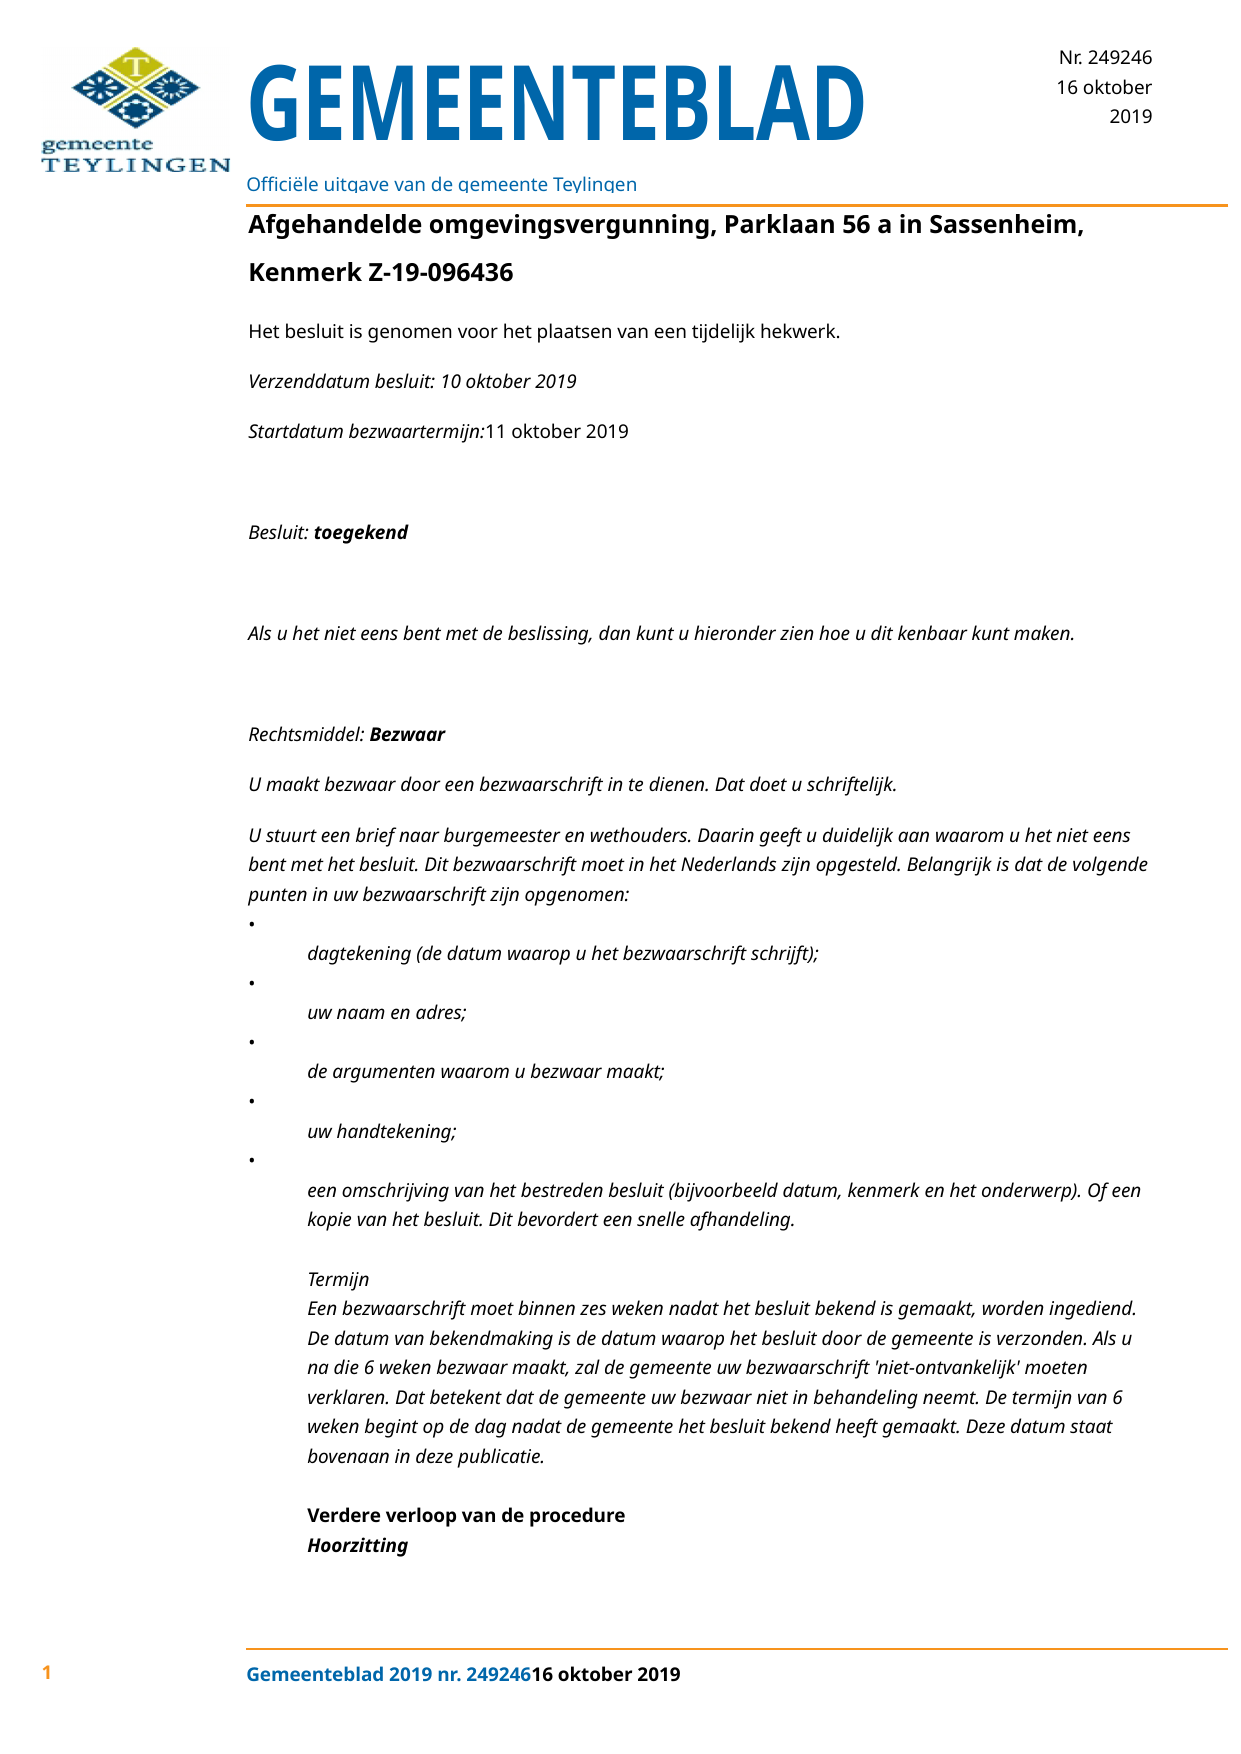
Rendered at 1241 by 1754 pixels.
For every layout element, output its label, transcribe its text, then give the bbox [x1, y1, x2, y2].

text Verzenddatum besluit: 10 oktober 2019 [248, 368, 1152, 394]
list Hoorzitting [248, 1532, 1152, 1558]
text U maakt bezwaar door een bezwaarschrift in te dienen. Dat doet u schriftelijk. [248, 772, 1152, 797]
list Een bezwaarschrift moet binnen zes weken nadat het besluit bekend is gemaakt, worden ingediend. De datum van bekendmaking is de datum waarop het besluit door de gemeente is verzonden. Als u na die 6 weken bezwaar maakt, zal de gemeente uw bezwaarschrift 'niet-ontvankelijk' moeten verklaren. Dat betekent dat de gemeente uw bezwaar niet in behandeling neemt. De termijn van 6 weken begint op de dag nadat de gemeente het besluit bekend heeft gemaakt. Deze datum staat bovenaan in deze publicatie. [248, 1295, 1152, 1469]
text Het besluit is genomen voor het plaatsen van een tijdelijk hekwerk. [248, 318, 1152, 344]
text Startdatum bezwaartermijn:11 oktober 2019 [248, 419, 1152, 444]
list de argumenten waarom u bezwaar maakt; [248, 1059, 1152, 1084]
list dagtekening (de datum waarop u het bezwaarschrift schrijft); [248, 940, 1152, 966]
text Als u het niet eens bent met de beslissing, dan kunt u hieronder zien hoe u dit kenbaar kunt maken. [248, 620, 1152, 646]
text Rechtsmiddel: Bezwaar [248, 721, 1152, 747]
list een omschrijving van het bestreden besluit (bijvoorbeeld datum, kenmerk en het onderwerp). Of een kopie van het besluit. Dit bevordert een snelle afhandeling. [248, 1177, 1152, 1232]
text Besluit: toegekend [248, 519, 1152, 545]
list uw handtekening; [248, 1118, 1152, 1144]
picture [41, 47, 231, 172]
list uw naam en adres; [248, 999, 1152, 1025]
text Afgehandelde omgevingsvergunning, Parklaan 56 a in Sassenheim, Kenmerk Z-19-096436 [248, 207, 1152, 288]
text U stuurt een brief naar burgemeester en wethouders. Daarin geeft u duidelijk aan waarom u het niet eens bent met het besluit. Dit bezwaarschrift moet in het Nederlands zijn opgesteld. Belangrijk is dat de volgende punten in uw bezwaarschrift zijn opgenomen: [248, 822, 1152, 907]
list Verdere verloop van de procedure [248, 1502, 1152, 1528]
list Termijn [248, 1266, 1152, 1292]
